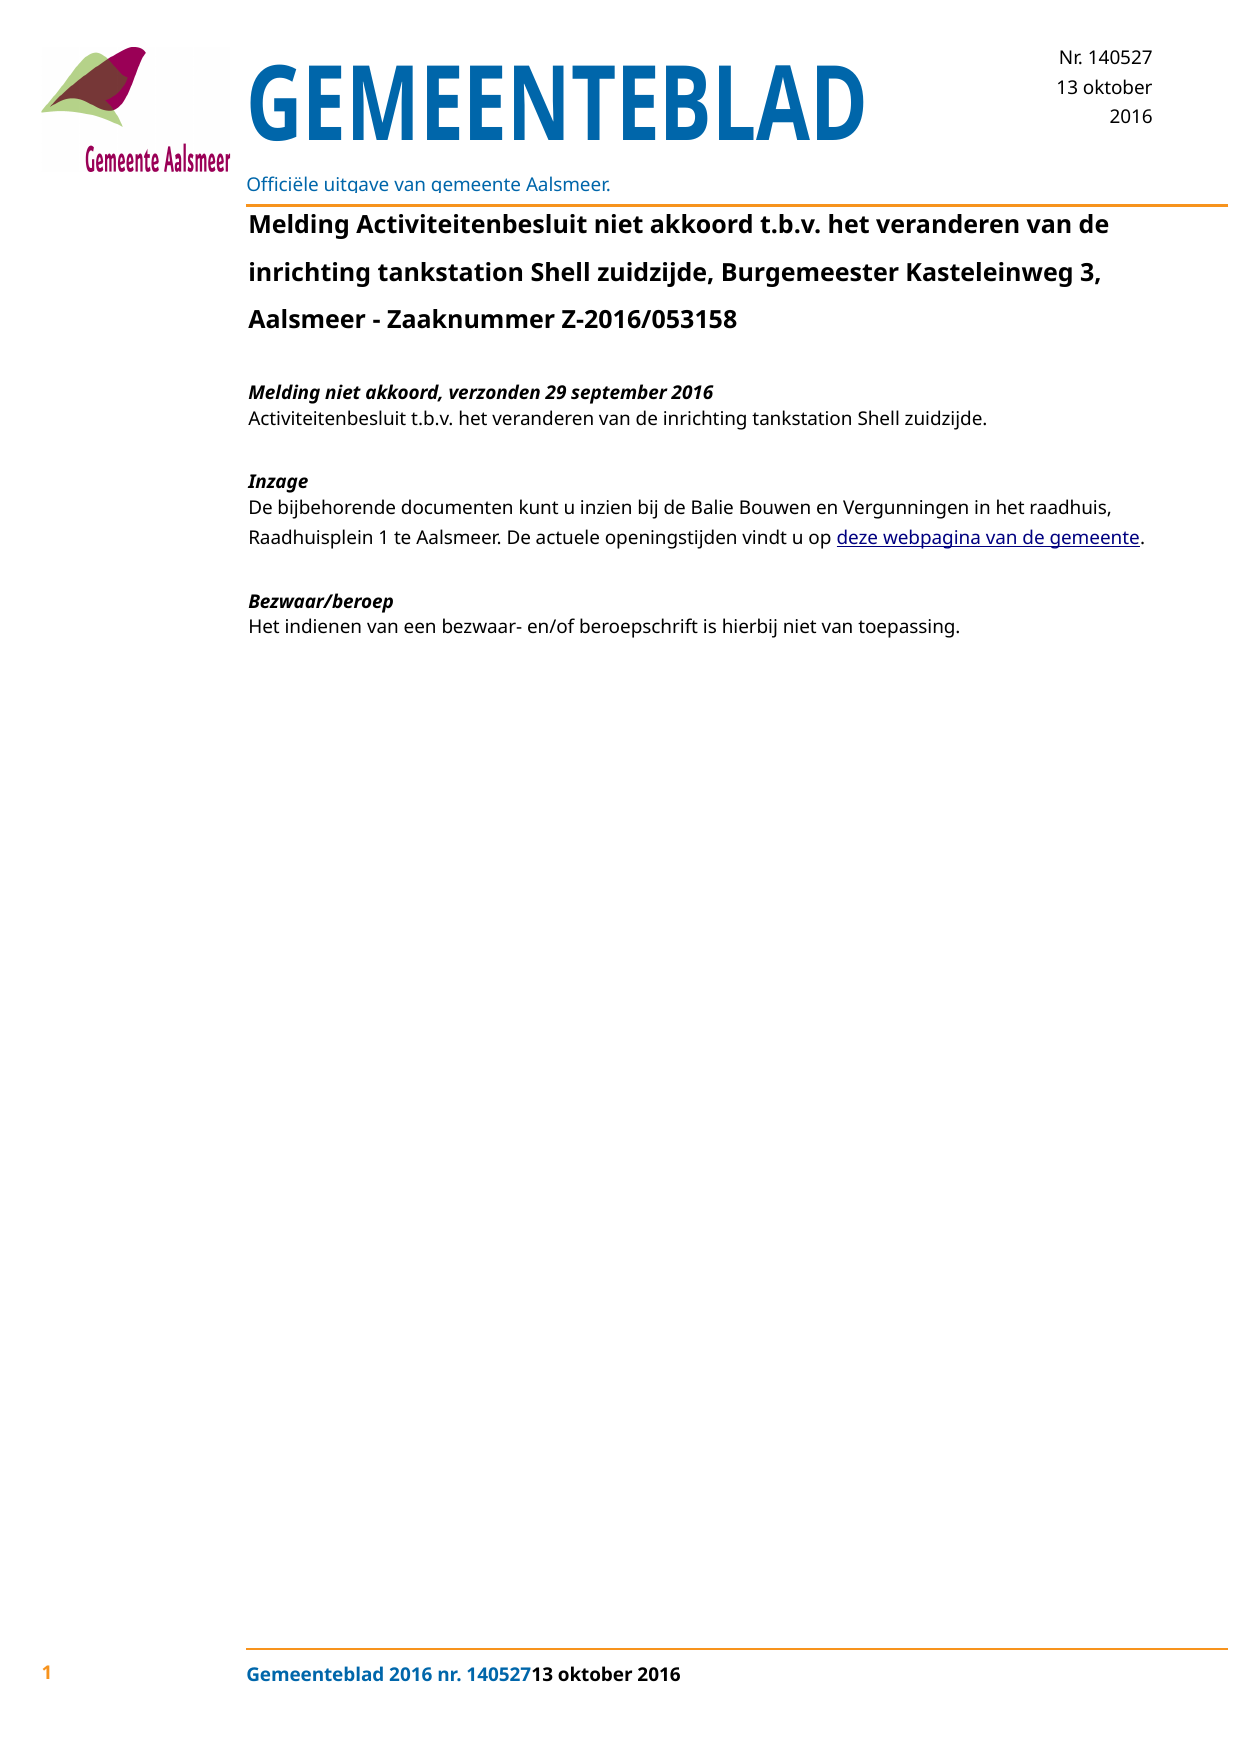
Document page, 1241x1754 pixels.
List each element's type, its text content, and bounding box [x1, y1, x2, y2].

text Melding niet akkoord, verzonden 29 september 2016 [248, 379, 1152, 405]
text Activiteitenbesluit t.b.v. het veranderen van de inrichting tankstation Shell zuidzijde. [248, 405, 1152, 431]
text Inzage [248, 469, 1152, 494]
picture [41, 47, 231, 172]
text Bezwaar/beroep [248, 588, 1152, 614]
text Het indienen van een bezwaar- en/of beroepschrift is hierbij niet van toepassing. [248, 614, 1152, 639]
text Melding Activiteitenbesluit niet akkoord t.b.v. het veranderen van de inrichting tankstation Shell zuidzijde, Burgemeester Kasteleinweg 3, Aalsmeer - Zaaknummer Z-2016/053158 [248, 207, 1152, 336]
text De bijbehorende documenten kunt u inzien bij de Balie Bouwen en Vergunningen in het raadhuis, Raadhuisplein 1 te Aalsmeer. De actuele openingstijden vindt u op deze webpagina van de gemeente. [248, 494, 1152, 550]
